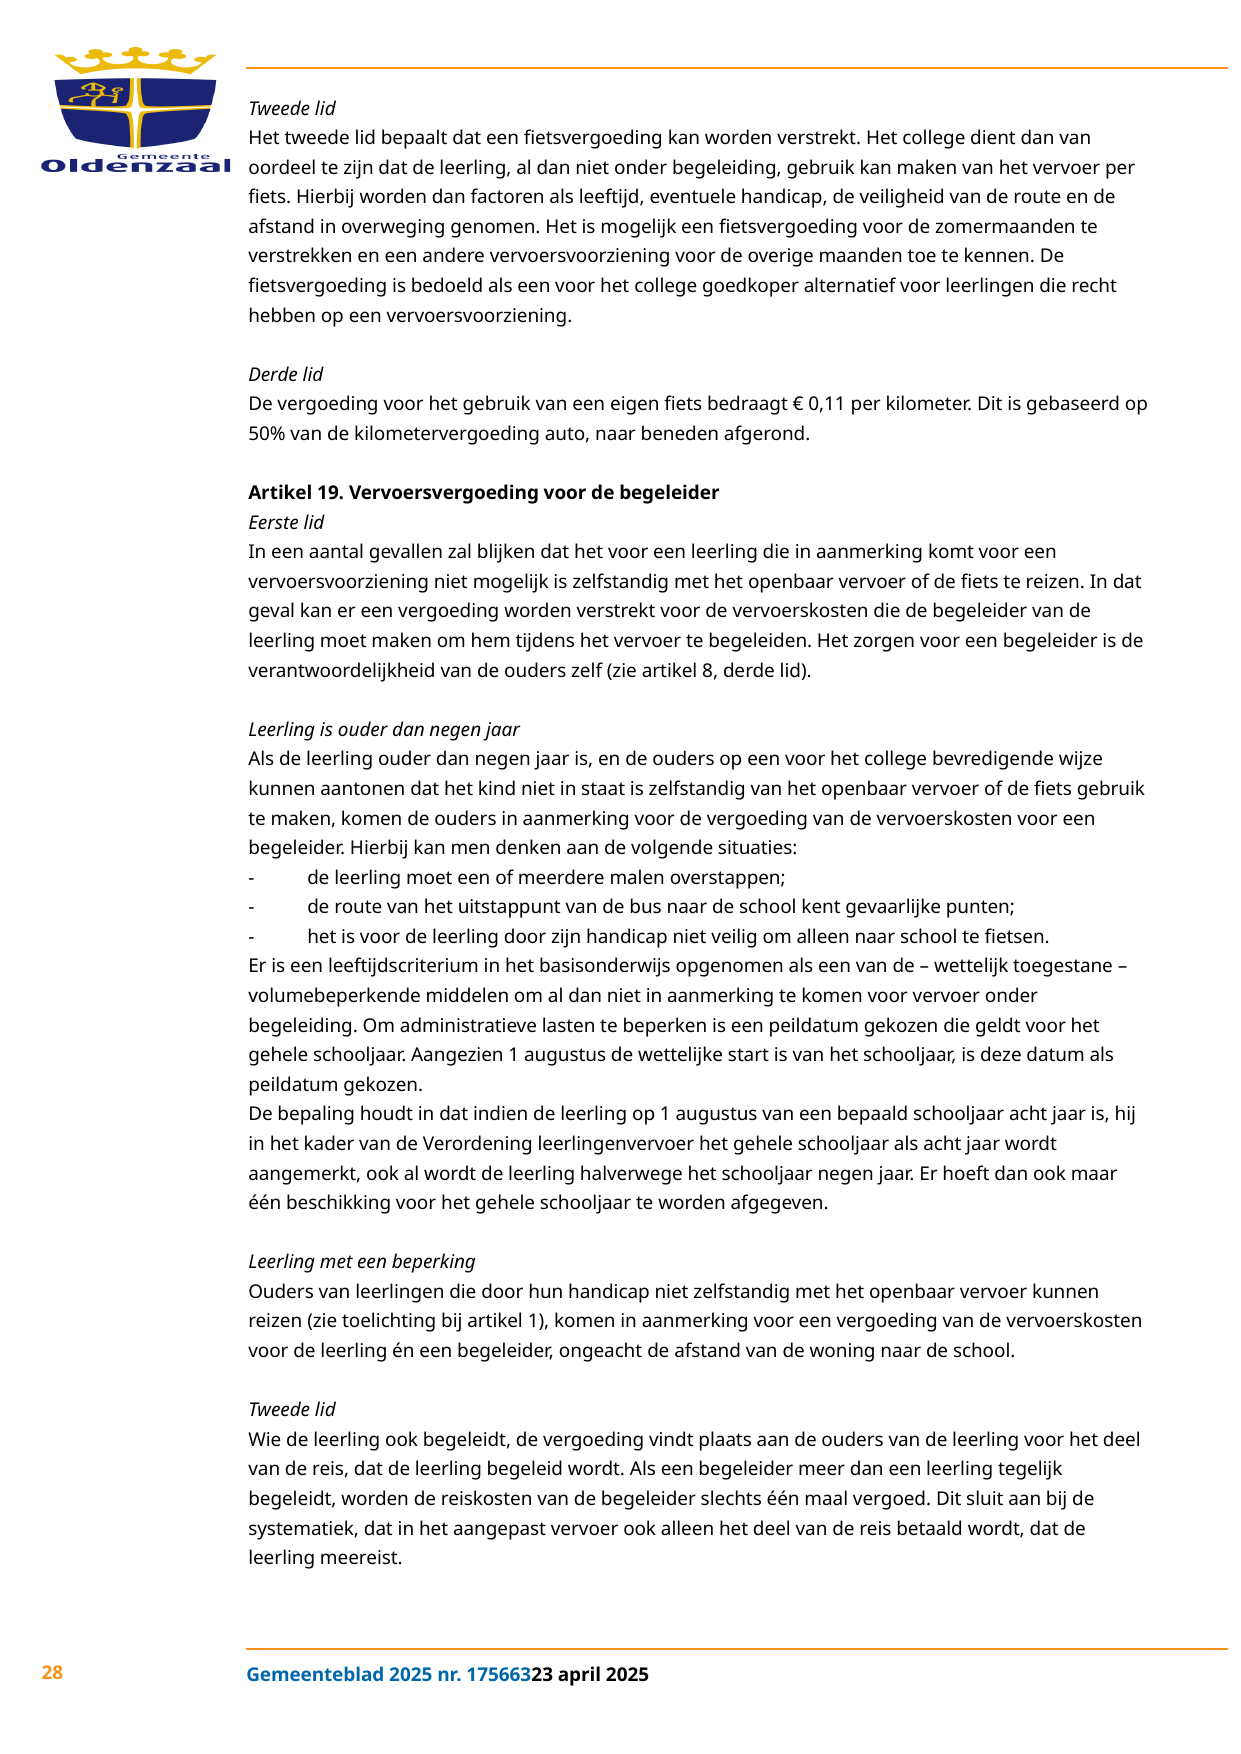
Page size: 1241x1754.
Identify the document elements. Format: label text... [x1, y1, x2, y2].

text Het tweede lid bepaalt dat een fietsvergoeding kan worden verstrekt. Het college dient dan van oordeel te zijn dat de leerling, al dan niet onder begeleiding, gebruik kan maken van het vervoer per fiets. Hierbij worden dan factoren als leeftijd, eventuele handicap, de veiligheid van de route en de afstand in overweging genomen. Het is mogelijk een fietsvergoeding voor de zomermaanden te verstrekken en een andere vervoersvoorziening voor de overige maanden toe te kennen. De fietsvergoeding is bedoeld als een voor het college goedkoper alternatief voor leerlingen die recht hebben op een vervoersvoorziening. [248, 124, 1152, 328]
text Tweede lid [248, 95, 1152, 121]
list het is voor de leerling door zijn handicap niet veilig om alleen naar school te fietsen. [248, 923, 1152, 949]
list de leerling moet een of meerdere malen overstappen; [248, 864, 1152, 890]
text Wie de leerling ook begeleidt, de vergoeding vindt plaats aan de ouders van de leerling voor het deel van de reis, dat de leerling begeleid wordt. Als een begeleider meer dan een leerling tegelijk begeleidt, worden de reiskosten van de begeleider slechts één maal vergoed. Dit sluit aan bij de systematiek, dat in het aangepast vervoer ook alleen het deel van de reis betaald wordt, dat de leerling meereist. [248, 1426, 1152, 1570]
text Eerste lid [248, 509, 1152, 535]
text Leerling met een beperking [248, 1248, 1152, 1274]
text Tweede lid [248, 1396, 1152, 1422]
text Derde lid [248, 361, 1152, 387]
picture [41, 47, 231, 172]
text De vergoeding voor het gebruik van een eigen fiets bedraagt € 0,11 per kilometer. Dit is gebaseerd op 50% van de kilometervergoeding auto, naar beneden afgerond. [248, 391, 1152, 446]
text Er is een leeftijdscriterium in het basisonderwijs opgenomen als een van de – wettelijk toegestane – volumebeperkende middelen om al dan niet in aanmerking te komen voor vervoer onder begeleiding. Om administratieve lasten te beperken is een peildatum gekozen die geldt voor het gehele schooljaar. Aangezien 1 augustus de wettelijke start is van het schooljaar, is deze datum als peildatum gekozen. [248, 953, 1152, 1097]
text Ouders van leerlingen die door hun handicap niet zelfstandig met het openbaar vervoer kunnen reizen (zie toelichting bij artikel 1), komen in aanmerking voor een vergoeding van de vervoerskosten voor de leerling én een begeleider, ongeacht de afstand van de woning naar de school. [248, 1278, 1152, 1363]
text De bepaling houdt in dat indien de leerling op 1 augustus van een bepaald schooljaar acht jaar is, hij in het kader van de Verordening leerlingenvervoer het gehele schooljaar als acht jaar wordt aangemerkt, ook al wordt de leerling halverwege het schooljaar negen jaar. Er hoeft dan ook maar één beschikking voor het gehele schooljaar te worden afgegeven. [248, 1101, 1152, 1215]
text Artikel 19. Vervoersvergoeding voor de begeleider [248, 479, 1152, 505]
text Leerling is ouder dan negen jaar [248, 716, 1152, 742]
text In een aantal gevallen zal blijken dat het voor een leerling die in aanmerking komt voor een vervoersvoorziening niet mogelijk is zelfstandig met het openbaar vervoer of de fiets te reizen. In dat geval kan er een vergoeding worden verstrekt voor de vervoerskosten die de begeleider van de leerling moet maken om hem tijdens het vervoer te begeleiden. Het zorgen voor een begeleider is de verantwoordelijkheid van de ouders zelf (zie artikel 8, derde lid). [248, 538, 1152, 683]
list de route van het uitstappunt van de bus naar de school kent gevaarlijke punten; [248, 893, 1152, 919]
text Als de leerling ouder dan negen jaar is, en de ouders op een voor het college bevredigende wijze kunnen aantonen dat het kind niet in staat is zelfstandig van het openbaar vervoer of de fiets gebruik te maken, komen de ouders in aanmerking voor de vergoeding van de vervoerskosten voor een begeleider. Hierbij kan men denken aan de volgende situaties: [248, 746, 1152, 860]
